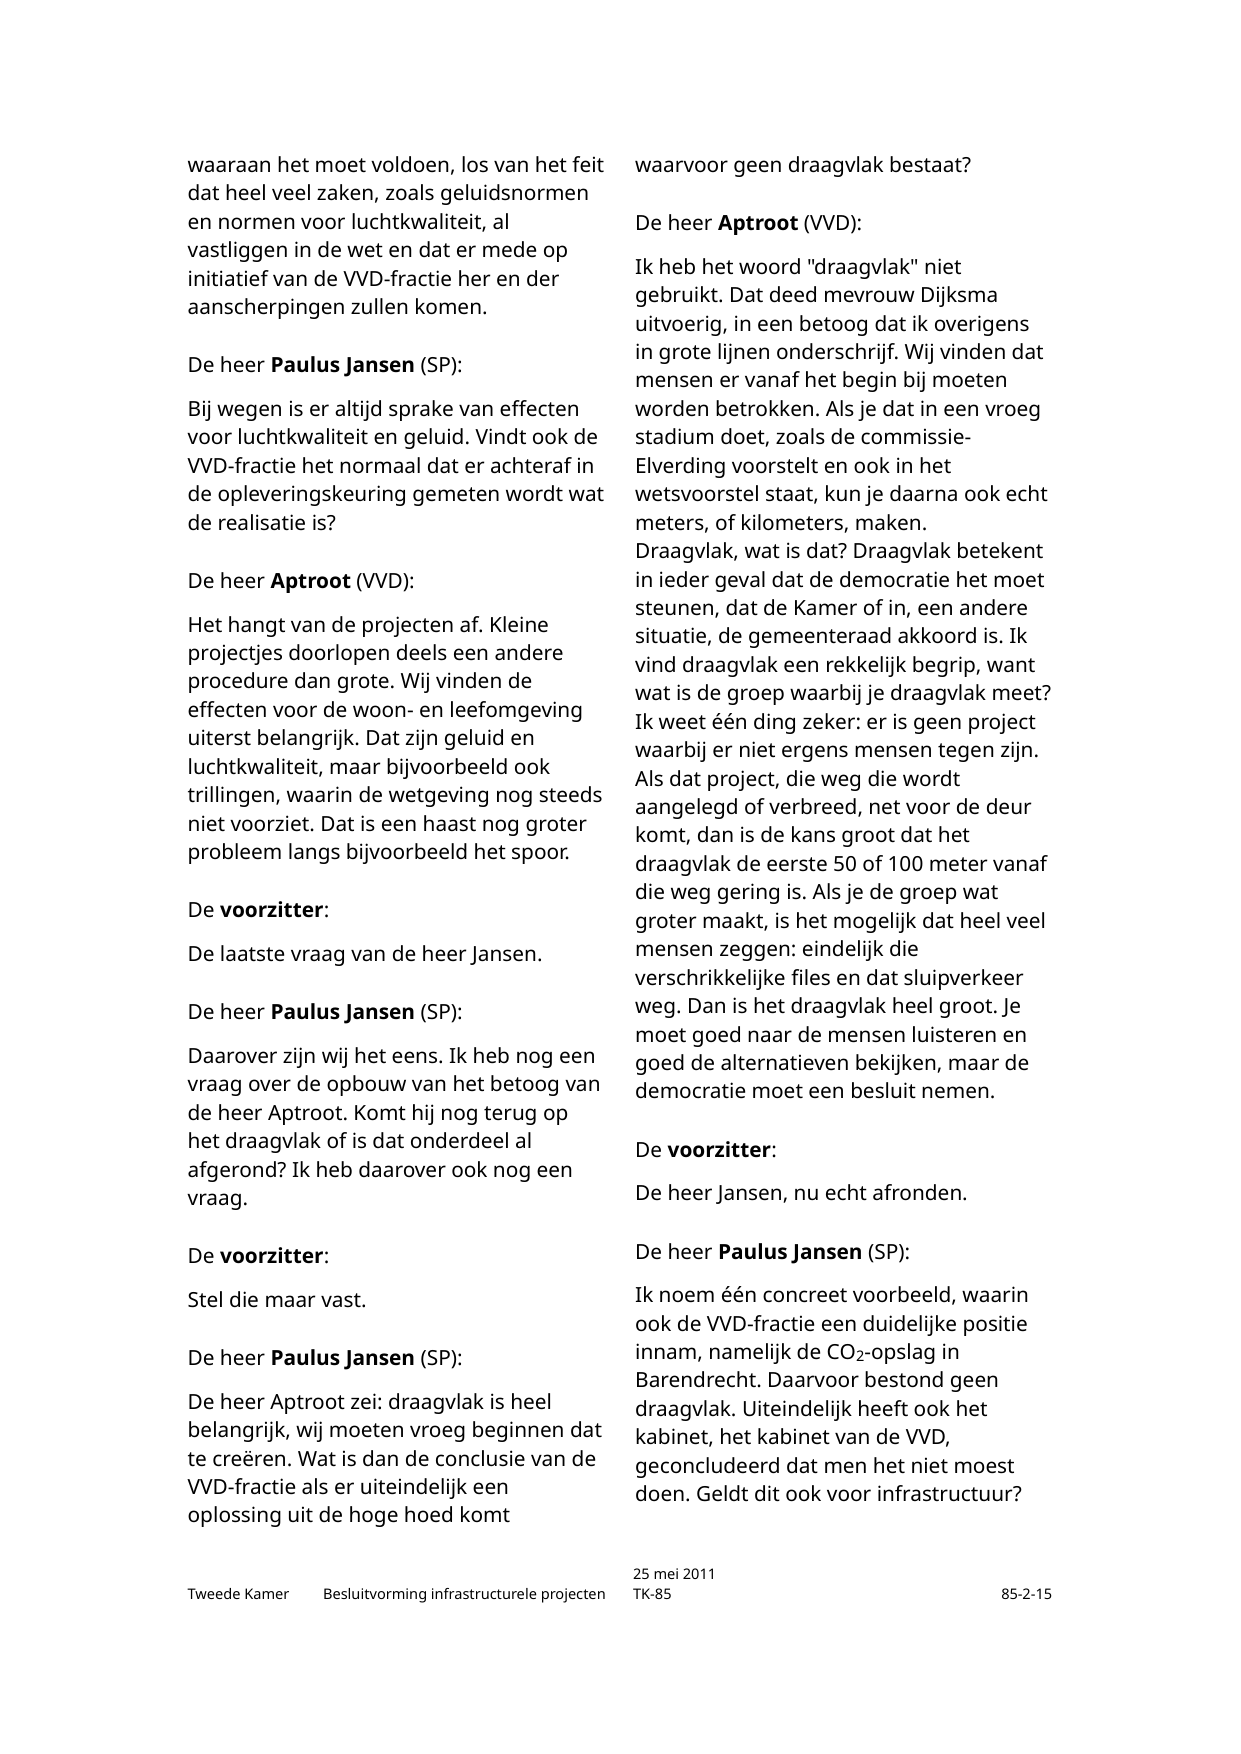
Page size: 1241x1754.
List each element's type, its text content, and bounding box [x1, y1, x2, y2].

text De heer Paulus Jansen (SP): [187, 997, 605, 1026]
text waaraan het moet voldoen, los van het feit dat heel veel zaken, zoals geluidsnormen en normen voor luchtkwaliteit, al vastliggen in de wet en dat er mede op initiatief van de VVD-fractie her en der aanscherpingen zullen komen. [187, 150, 605, 321]
text De heer Paulus Jansen (SP): [187, 1343, 605, 1372]
text Ik noem één concreet voorbeeld, waarin ook de VVD-fractie een duidelijke positie innam, namelijk de CO2-opslag in Barendrecht. Daarvoor bestond geen draagvlak. Uiteindelijk heeft ook het kabinet, het kabinet van de VVD, geconcludeerd dat men het niet moest doen. Geldt dit ook voor infrastructuur? [635, 1280, 1053, 1508]
text De heer Paulus Jansen (SP): [187, 351, 605, 379]
text De voorzitter: [187, 1242, 605, 1270]
text Stel die maar vast. [187, 1285, 605, 1313]
text De heer Aptroot (VVD): [635, 208, 1053, 237]
text De heer Aptroot zei: draagvlak is heel belangrijk, wij moeten vroeg beginnen dat te creëren. Wat is dan de conclusie van de VVD-fractie als er uiteindelijk een oplossing uit de hoge hoed komt [187, 1387, 605, 1529]
text Draagvlak, wat is dat? Draagvlak betekent in ieder geval dat de democratie het moet steunen, dat de Kamer of in, een andere situatie, de gemeenteraad akkoord is. Ik vind draagvlak een rekkelijk begrip, want wat is de groep waarbij je draagvlak meet? Ik weet één ding zeker: er is geen project waarbij er niet ergens mensen tegen zijn. Als dat project, die weg die wordt aangelegd of verbreed, net voor de deur komt, dan is de kans groot dat het draagvlak de eerste 50 of 100 meter vanaf die weg gering is. Als je de groep wat groter maakt, is het mogelijk dat heel veel mensen zeggen: eindelijk die verschrikkelijke files en dat sluipverkeer weg. Dan is het draagvlak heel groot. Je moet goed naar de mensen luisteren en goed de alternatieven bekijken, maar de democratie moet een besluit nemen. [635, 536, 1053, 1105]
text De laatste vraag van de heer Jansen. [187, 939, 605, 967]
text De heer Jansen, nu echt afronden. [635, 1178, 1053, 1207]
text De voorzitter: [635, 1135, 1053, 1163]
text De heer Aptroot (VVD): [187, 566, 605, 595]
text waarvoor geen draagvlak bestaat? [635, 150, 1053, 178]
text Ik heb het woord "draagvlak" niet gebruikt. Dat deed mevrouw Dijksma uitvoerig, in een betoog dat ik overigens in grote lijnen onderschrijf. Wij vinden dat mensen er vanaf het begin bij moeten worden betrokken. Als je dat in een vroeg stadium doet, zoals de commissie-Elverding voorstelt en ook in het wetsvoorstel staat, kun je daarna ook echt meters, of kilometers, maken. [635, 252, 1053, 536]
text De heer Paulus Jansen (SP): [635, 1237, 1053, 1265]
text Daarover zijn wij het eens. Ik heb nog een vraag over de opbouw van het betoog van de heer Aptroot. Komt hij nog terug op het draagvlak of is dat onderdeel al afgerond? Ik heb daarover ook nog een vraag. [187, 1041, 605, 1212]
text De voorzitter: [187, 896, 605, 924]
text Het hangt van de projecten af. Kleine projectjes doorlopen deels een andere procedure dan grote. Wij vinden de effecten voor de woon- en leefomgeving uiterst belangrijk. Dat zijn geluid en luchtkwaliteit, maar bijvoorbeeld ook trillingen, waarin de wetgeving nog steeds niet voorziet. Dat is een haast nog groter probleem langs bijvoorbeeld het spoor. [187, 610, 605, 866]
text Bij wegen is er altijd sprake van effecten voor luchtkwaliteit en geluid. Vindt ook de VVD-fractie het normaal dat er achteraf in de opleveringskeuring gemeten wordt wat de realisatie is? [187, 394, 605, 536]
